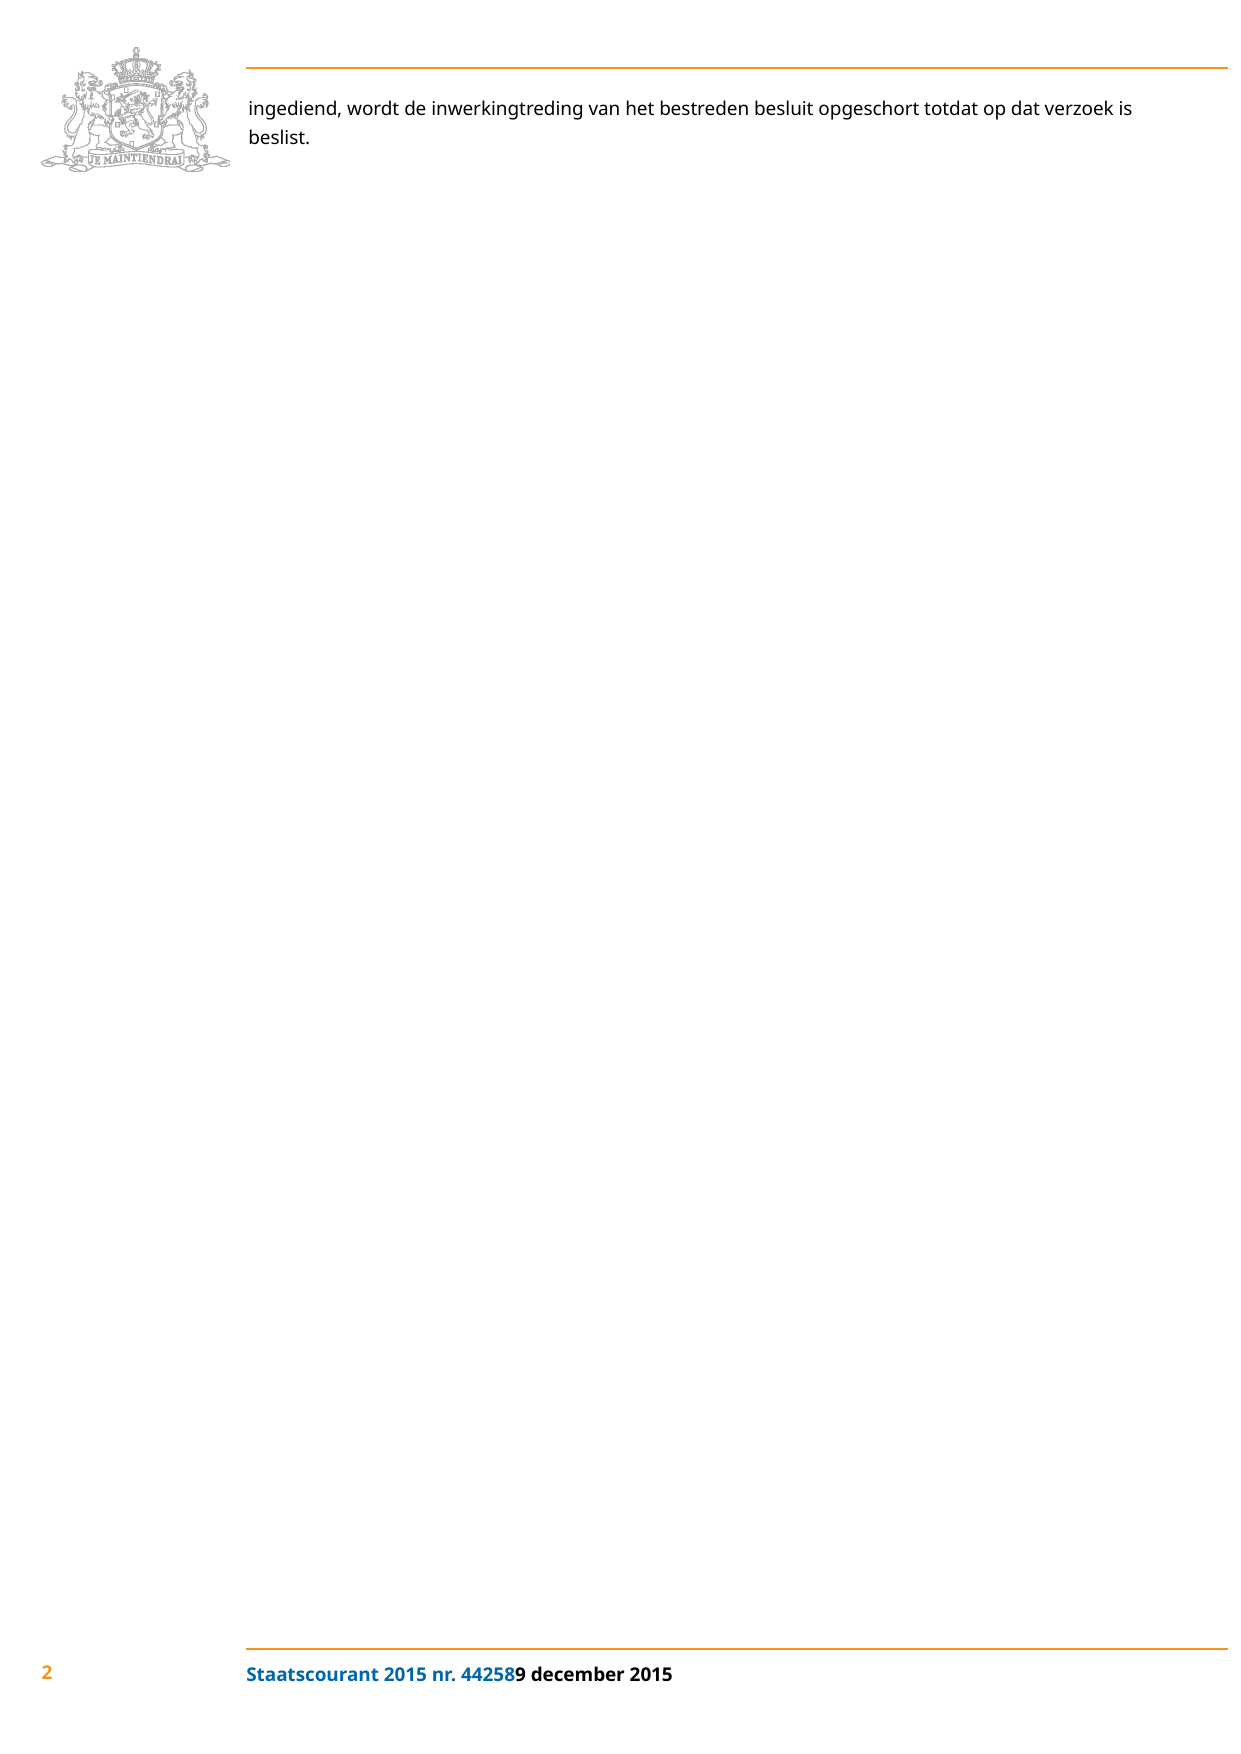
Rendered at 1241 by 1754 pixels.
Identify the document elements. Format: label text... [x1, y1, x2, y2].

text ingediend, wordt de inwerkingtreding van het bestreden besluit opgeschort totdat op dat verzoek is beslist. [248, 95, 1152, 150]
picture [41, 47, 231, 172]
